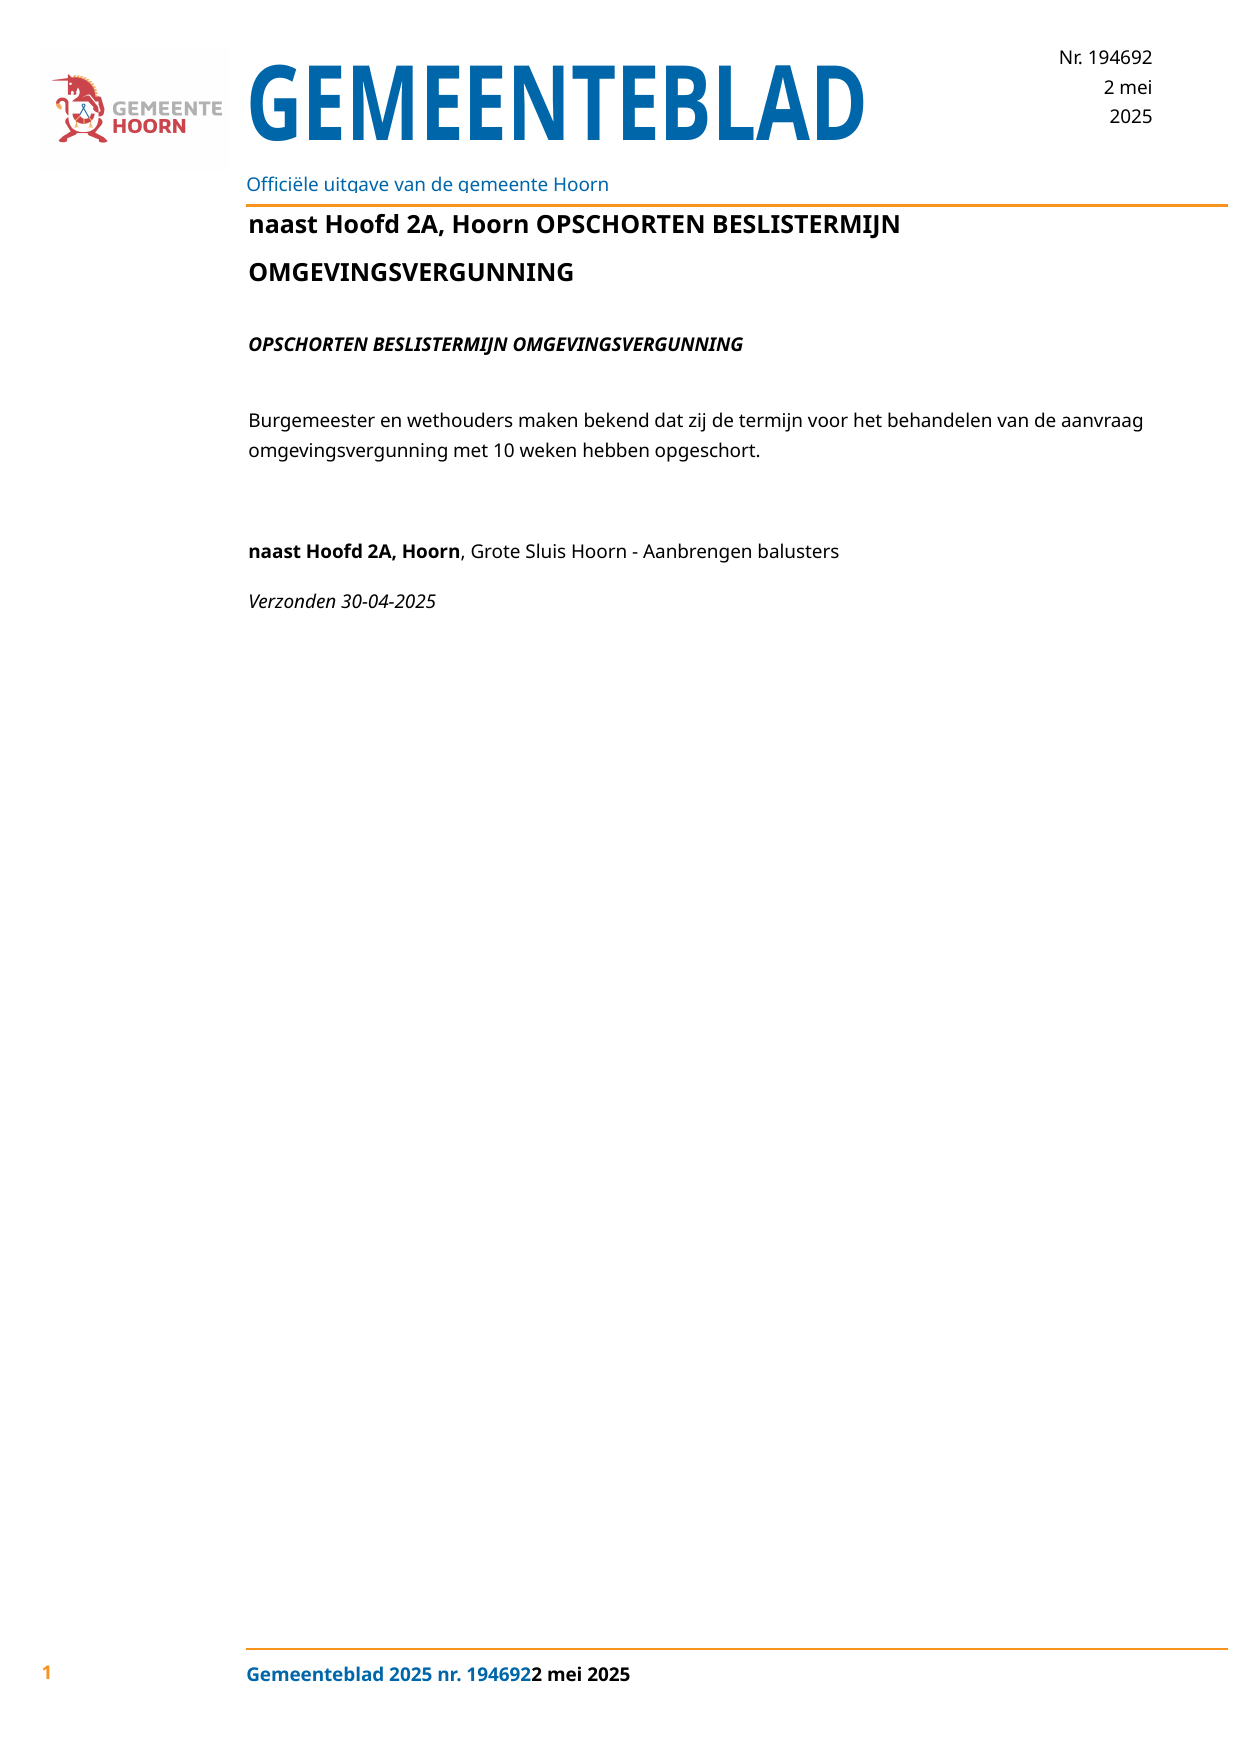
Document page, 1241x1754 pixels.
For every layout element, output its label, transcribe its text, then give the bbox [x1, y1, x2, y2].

text Verzonden 30-04-2025 [248, 588, 1152, 614]
text naast Hoofd 2A, Hoorn OPSCHORTEN BESLISTERMIJN OMGEVINGSVERGUNNING [248, 207, 1152, 288]
text Burgemeester en wethouders maken bekend dat zij de termijn voor het behandelen van de aanvraag omgevingsvergunning met 10 weken hebben opgeschort. [248, 408, 1152, 463]
picture [41, 47, 231, 172]
text naast Hoofd 2A, Hoorn, Grote Sluis Hoorn - Aanbrengen balusters [248, 538, 1152, 564]
text OPSCHORTEN BESLISTERMIJN OMGEVINGSVERGUNNING [248, 331, 1152, 357]
